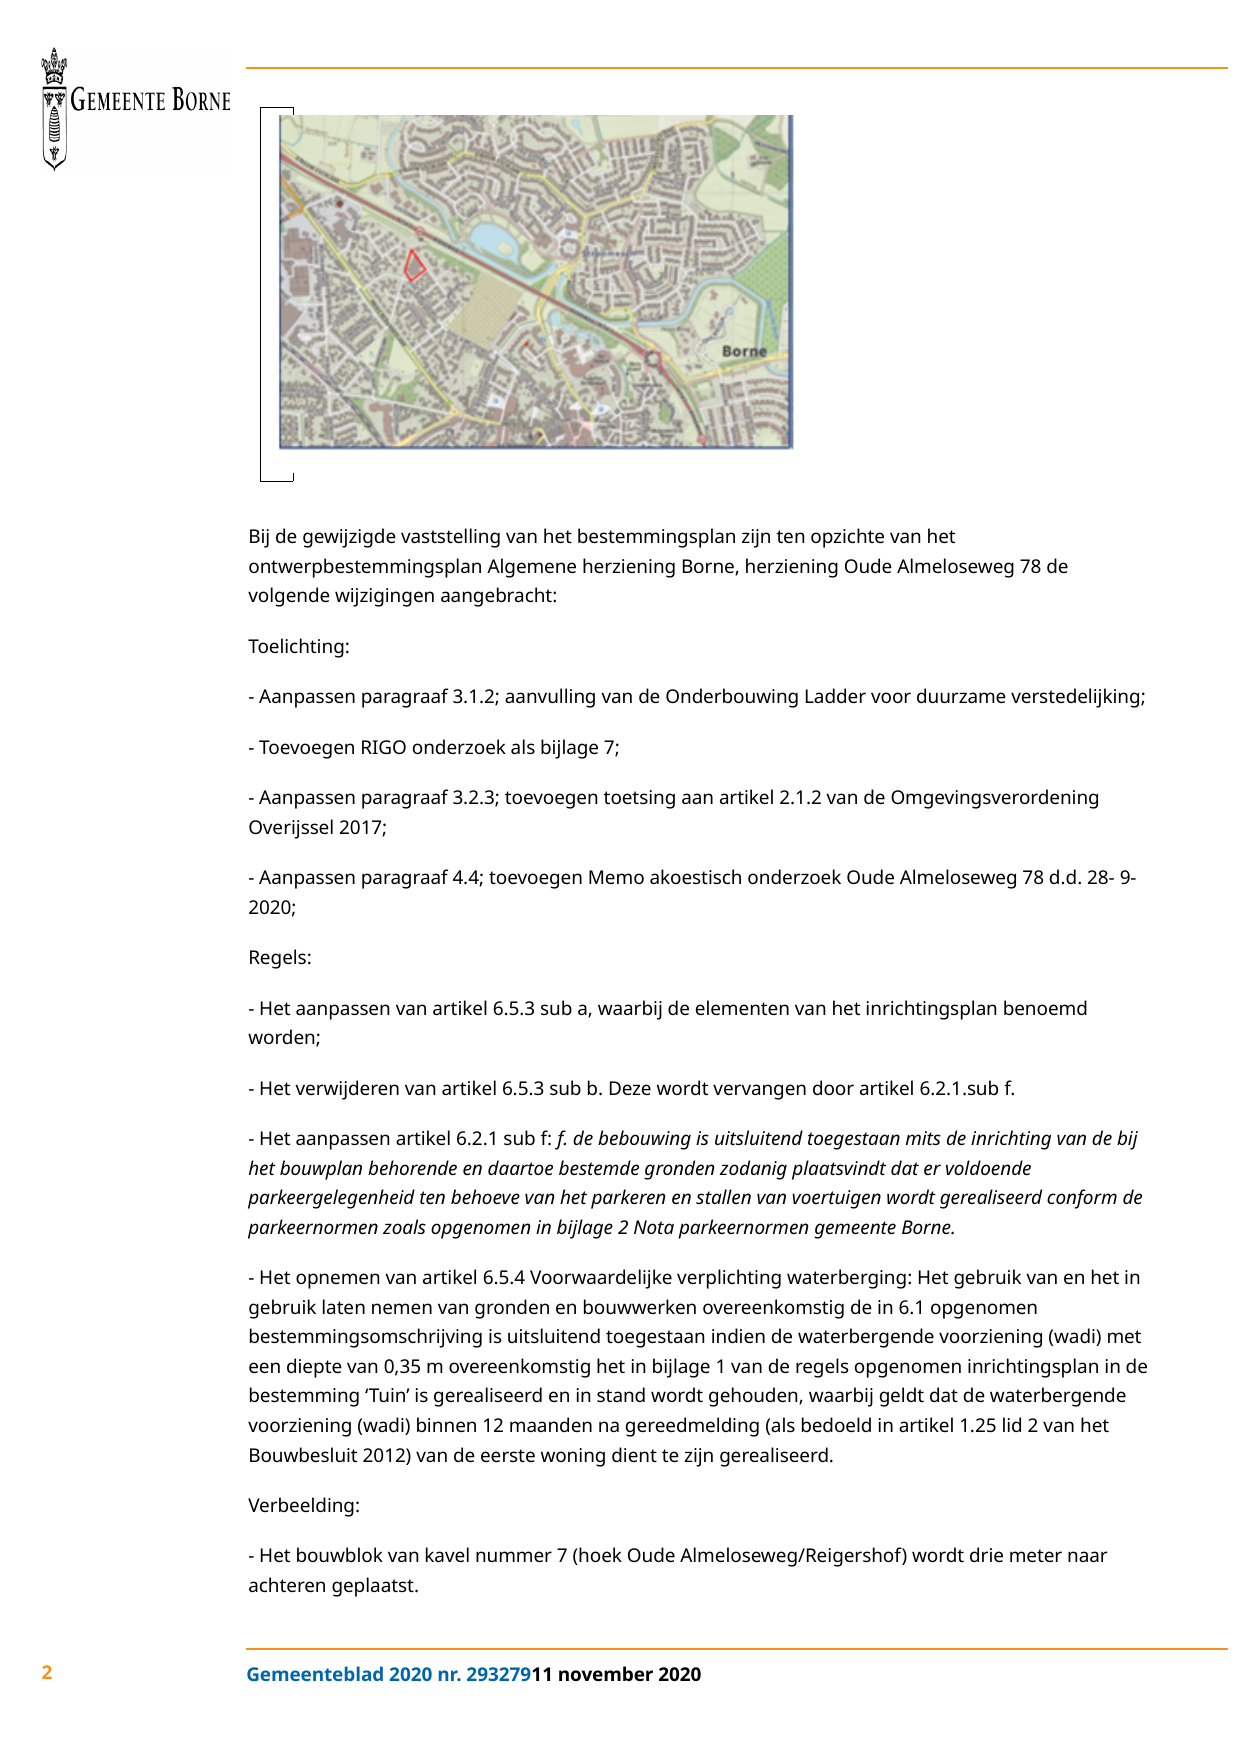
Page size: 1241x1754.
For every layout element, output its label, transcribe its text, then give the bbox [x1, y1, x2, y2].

picture [268, 115, 830, 473]
text Regels: [248, 944, 1152, 970]
text Verbeelding: [248, 1492, 1152, 1518]
text - Aanpassen paragraaf 3.2.3; toevoegen toetsing aan artikel 2.1.2 van de Omgevingsverordening Overijssel 2017; [248, 784, 1152, 839]
text Bij de gewijzigde vaststelling van het bestemmingsplan zijn ten opzichte van het ontwerpbestemmingsplan Algemene herziening Borne, herziening Oude Almeloseweg 78 de volgende wijzigingen aangebracht: [248, 523, 1152, 608]
text - Het verwijderen van artikel 6.5.3 sub b. Deze wordt vervangen door artikel 6.2.1.sub f. [248, 1075, 1152, 1100]
text - Het aanpassen artikel 6.2.1 sub f: f. de bebouwing is uitsluitend toegestaan mits de inrichting van de bij het bouwplan behorende en daartoe bestemde gronden zodanig plaatsvindt dat er voldoende parkeergelegenheid ten behoeve van het parkeren en stallen van voertuigen wordt gerealiseerd conform de parkeernormen zoals opgenomen in bijlage 2 Nota parkeernormen gemeente Borne. [248, 1125, 1152, 1239]
text - Het bouwblok van kavel nummer 7 (hoek Oude Almeloseweg/Reigershof) wordt drie meter naar achteren geplaatst. [248, 1543, 1152, 1598]
text - Aanpassen paragraaf 3.1.2; aanvulling van de Onderbouwing Ladder voor duurzame verstedelijking; [248, 683, 1152, 709]
text - Toevoegen RIGO onderzoek als bijlage 7; [248, 734, 1152, 759]
text - Aanpassen paragraaf 4.4; toevoegen Memo akoestisch onderzoek Oude Almeloseweg 78 d.d. 28- 9-2020; [248, 864, 1152, 919]
text Toelichting: [248, 633, 1152, 659]
text - Het aanpassen van artikel 6.5.3 sub a, waarbij de elementen van het inrichtingsplan benoemd worden; [248, 995, 1152, 1050]
text - Het opnemen van artikel 6.5.4 Voorwaardelijke verplichting waterberging: Het gebruik van en het in gebruik laten nemen van gronden en bouwwerken overeenkomstig de in 6.1 opgenomen bestemmingsomschrijving is uitsluitend toegestaan indien de waterbergende voorziening (wadi) met een diepte van 0,35 m overeenkomstig het in bijlage 1 van de regels opgenomen inrichtingsplan in de bestemming ‘Tuin’ is gerealiseerd en in stand wordt gehouden, waarbij geldt dat de waterbergende voorziening (wadi) binnen 12 maanden na gereedmelding (als bedoeld in artikel 1.25 lid 2 van het Bouwbesluit 2012) van de eerste woning dient te zijn gerealiseerd. [248, 1264, 1152, 1467]
picture [41, 47, 231, 172]
